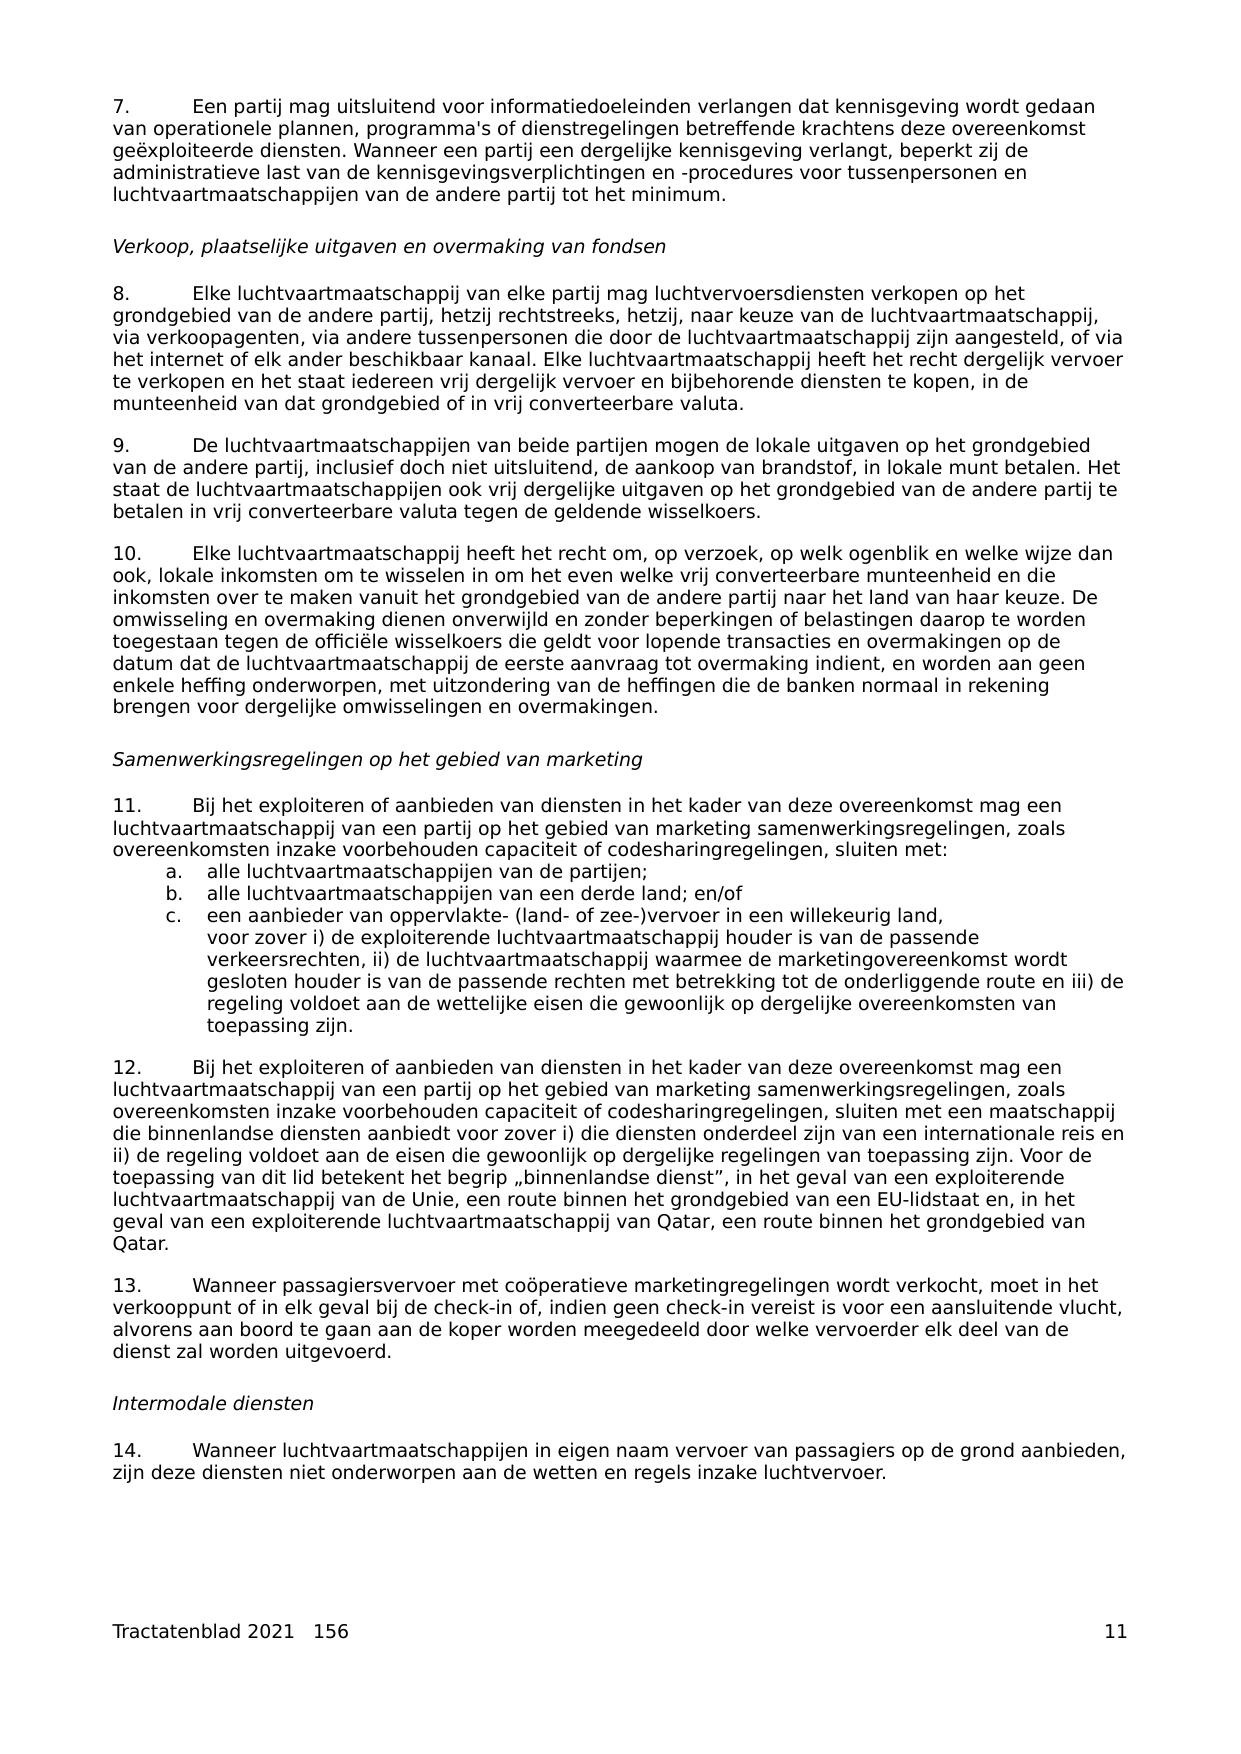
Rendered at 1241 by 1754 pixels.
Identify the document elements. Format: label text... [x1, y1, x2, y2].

text voor zover i) de exploiterende luchtvaartmaatschappij houder is van de passende verkeersrechten, ii) de luchtvaartmaatschappij waarmee de marketingovereenkomst wordt gesloten houder is van de passende rechten met betrekking tot de onderliggende route en iii) de regeling voldoet aan de wettelijke eisen die gewoonlijk op dergelijke overeenkomsten van toepassing zijn. [207, 927, 1128, 1037]
text b. alle luchtvaartmaatschappijen van een derde land; en/of [165, 883, 1128, 905]
text 8. Elke luchtvaartmaatschappij van elke partij mag luchtvervoersdiensten verkopen op het grondgebied van de andere partij, hetzij rechtstreeks, hetzij, naar keuze van de luchtvaartmaatschappij, via verkoopagenten, via andere tussenpersonen die door de luchtvaartmaatschappij zijn aangesteld, of via het internet of elk ander beschikbaar kanaal. Elke luchtvaartmaatschappij heeft het recht dergelijk vervoer te verkopen en het staat iedereen vrij dergelijk vervoer en bijbehorende diensten te kopen, in de munteenheid van dat grondgebied of in vrij converteerbare valuta. [112, 283, 1128, 415]
text 9. De luchtvaartmaatschappijen van beide partijen mogen de lokale uitgaven op het grondgebied van de andere partij, inclusief doch niet uitsluitend, de aankoop van brandstof, in lokale munt betalen. Het staat de luchtvaartmaatschappijen ook vrij dergelijke uitgaven op het grondgebied van de andere partij te betalen in vrij converteerbare valuta tegen de geldende wisselkoers. [112, 435, 1128, 523]
subtitle Intermodale diensten [112, 1393, 1128, 1415]
text c. een aanbieder van oppervlakte- (land- of zee-)vervoer in een willekeurig land, [165, 905, 1128, 927]
text 14. Wanneer luchtvaartmaatschappijen in eigen naam vervoer van passagiers op de grond aanbieden, zijn deze diensten niet onderworpen aan de wetten en regels inzake luchtvervoer. [112, 1440, 1128, 1484]
text 10. Elke luchtvaartmaatschappij heeft het recht om, op verzoek, op welk ogenblik en welke wijze dan ook, lokale inkomsten om te wisselen in om het even welke vrij converteerbare munteenheid en die inkomsten over te maken vanuit het grondgebied van de andere partij naar het land van haar keuze. De omwisseling en overmaking dienen onverwijld en zonder beperkingen of belastingen daarop te worden toegestaan tegen de officiële wisselkoers die geldt voor lopende transacties en overmakingen op de datum dat de luchtvaartmaatschappij de eerste aanvraag tot overmaking indient, en worden aan geen enkele heffing onderworpen, met uitzondering van de heffingen die de banken normaal in rekening brengen voor dergelijke omwisselingen en overmakingen. [112, 543, 1128, 718]
subtitle Samenwerkingsregelingen op het gebied van marketing [112, 748, 1128, 770]
text 12. Bij het exploiteren of aanbieden van diensten in het kader van deze overeenkomst mag een luchtvaartmaatschappij van een partij op het gebied van marketing samenwerkingsregelingen, zoals overeenkomsten inzake voorbehouden capaciteit of codesharingregelingen, sluiten met een maatschappij die binnenlandse diensten aanbiedt voor zover i) die diensten onderdeel zijn van een internationale reis en ii) de regeling voldoet aan de eisen die gewoonlijk op dergelijke regelingen van toepassing zijn. Voor de toepassing van dit lid betekent het begrip „binnenlandse dienst”, in het geval van een exploiterende luchtvaartmaatschappij van de Unie, een route binnen het grondgebied van een EU-lidstaat en, in het geval van een exploiterende luchtvaartmaatschappij van Qatar, een route binnen het grondgebied van Qatar. [112, 1057, 1128, 1255]
subtitle Verkoop, plaatselijke uitgaven en overmaking van fondsen [112, 236, 1128, 258]
text a. alle luchtvaartmaatschappijen van de partijen; [165, 861, 1128, 883]
text 7. Een partij mag uitsluitend voor informatiedoeleinden verlangen dat kennisgeving wordt gedaan van operationele plannen, programma's of dienstregelingen betreffende krachtens deze overeenkomst geëxploiteerde diensten. Wanneer een partij een dergelijke kennisgeving verlangt, beperkt zij de administratieve last van de kennisgevingsverplichtingen en -procedures voor tussenpersonen en luchtvaartmaatschappijen van de andere partij tot het minimum. [112, 96, 1128, 206]
text 13. Wanneer passagiersvervoer met coöperatieve marketingregelingen wordt verkocht, moet in het verkooppunt of in elk geval bij de check-in of, indien geen check-in vereist is voor een aansluitende vlucht, alvorens aan boord te gaan aan de koper worden meegedeeld door welke vervoerder elk deel van de dienst zal worden uitgevoerd. [112, 1275, 1128, 1363]
text 11. Bij het exploiteren of aanbieden van diensten in het kader van deze overeenkomst mag een luchtvaartmaatschappij van een partij op het gebied van marketing samenwerkingsregelingen, zoals overeenkomsten inzake voorbehouden capaciteit of codesharingregelingen, sluiten met: [112, 795, 1128, 861]
